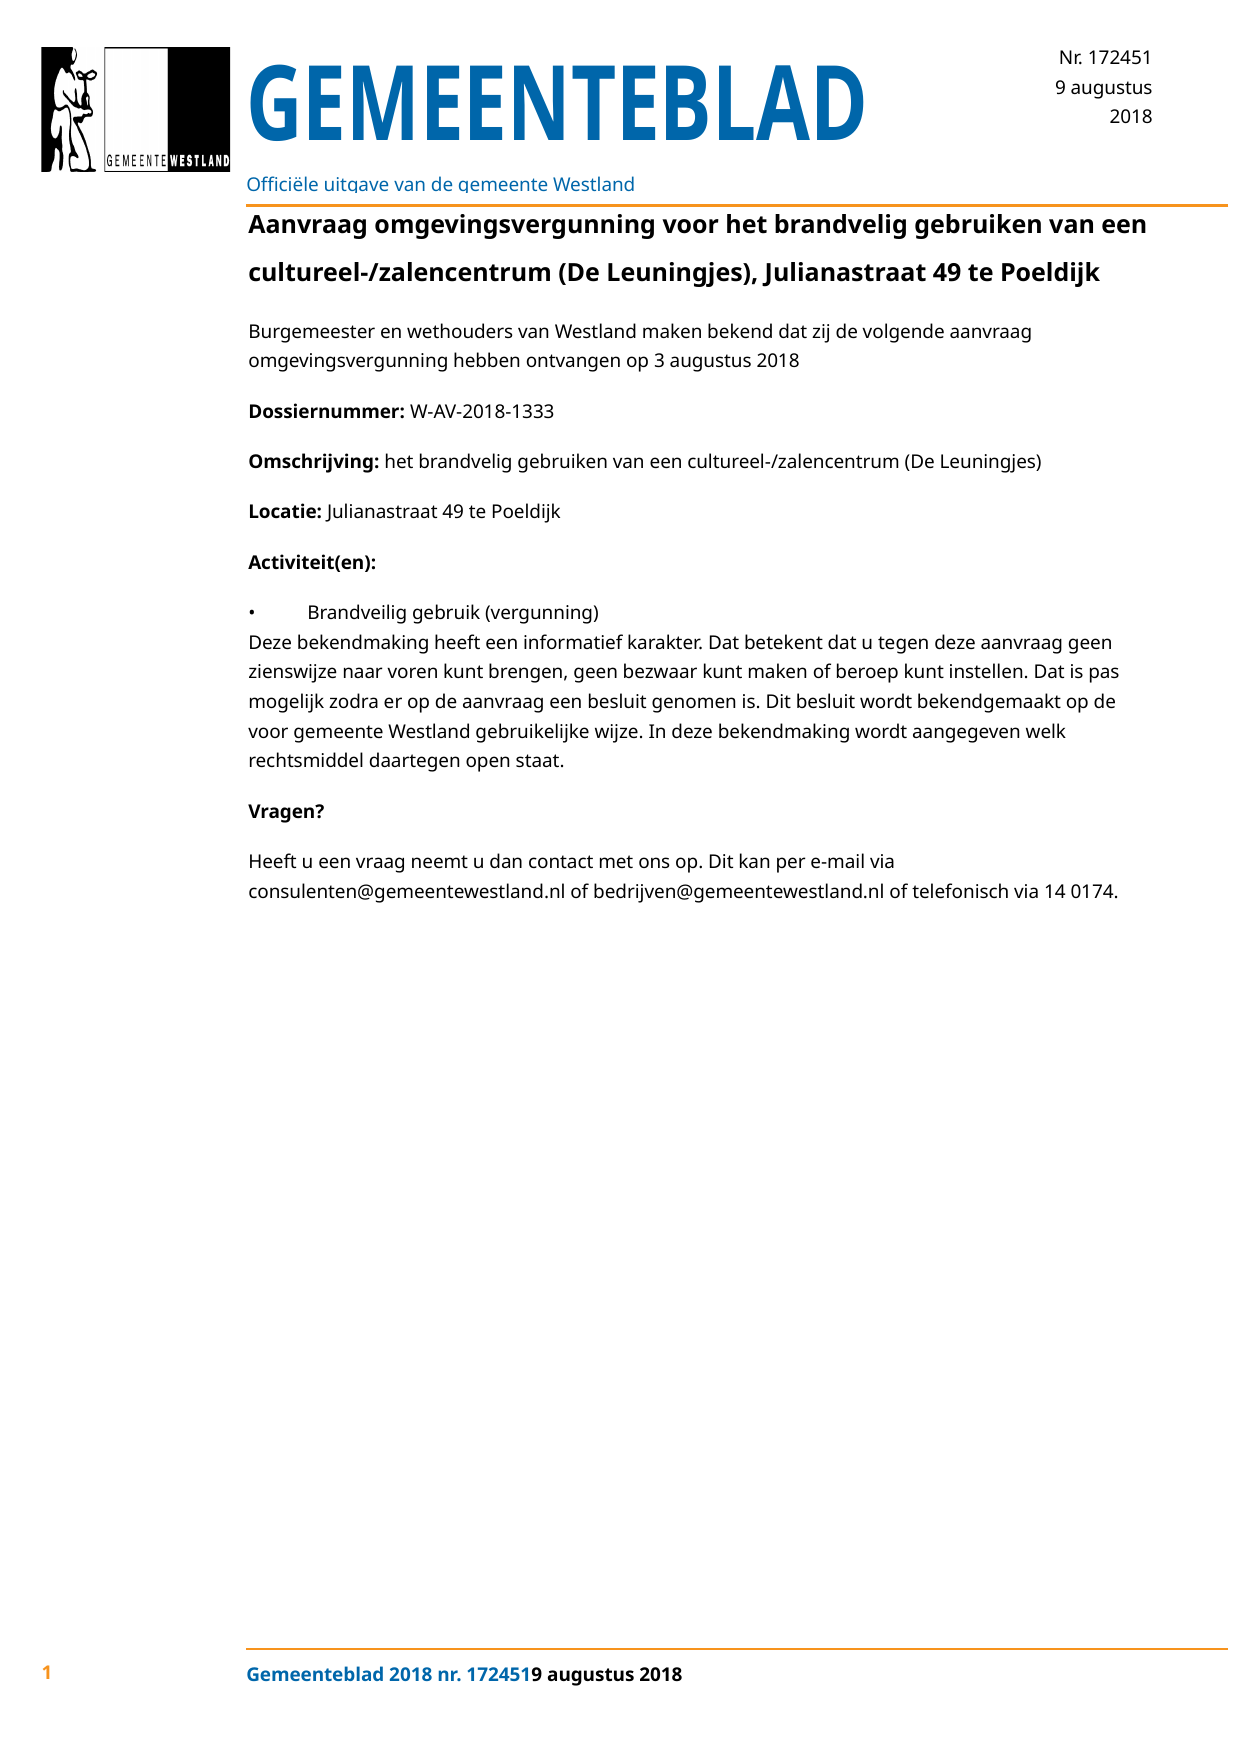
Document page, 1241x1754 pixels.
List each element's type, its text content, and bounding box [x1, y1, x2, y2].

text Activiteit(en): [248, 549, 1152, 575]
text Omschrijving: het brandvelig gebruiken van een cultureel-/zalencentrum (De Leuningjes) [248, 448, 1152, 474]
text Dossiernummer: W-AV-2018-1333 [248, 398, 1152, 424]
text Vragen? [248, 798, 1152, 824]
text Deze bekendmaking heeft een informatief karakter. Dat betekent dat u tegen deze aanvraag geen zienswijze naar voren kunt brengen, geen bezwaar kunt maken of beroep kunt instellen. Dat is pas mogelijk zodra er op de aanvraag een besluit genomen is. Dit besluit wordt bekendgemaakt op de voor gemeente Westland gebruikelijke wijze. In deze bekendmaking wordt aangegeven welk rechtsmiddel daartegen open staat. [248, 629, 1152, 773]
list Brandveilig gebruik (vergunning) [248, 599, 1152, 625]
text Aanvraag omgevingsvergunning voor het brandvelig gebruiken van een cultureel-/zalencentrum (De Leuningjes), Julianastraat 49 te Poeldijk [248, 207, 1152, 288]
text Heeft u een vraag neemt u dan contact met ons op. Dit kan per e-mail via consulenten@gemeentewestland.nl of bedrijven@gemeentewestland.nl of telefonisch via 14 0174. [248, 848, 1152, 904]
text Burgemeester en wethouders van Westland maken bekend dat zij de volgende aanvraag omgevingsvergunning hebben ontvangen op 3 augustus 2018 [248, 318, 1152, 373]
picture [41, 47, 231, 172]
text Locatie: Julianastraat 49 te Poeldijk [248, 499, 1152, 524]
